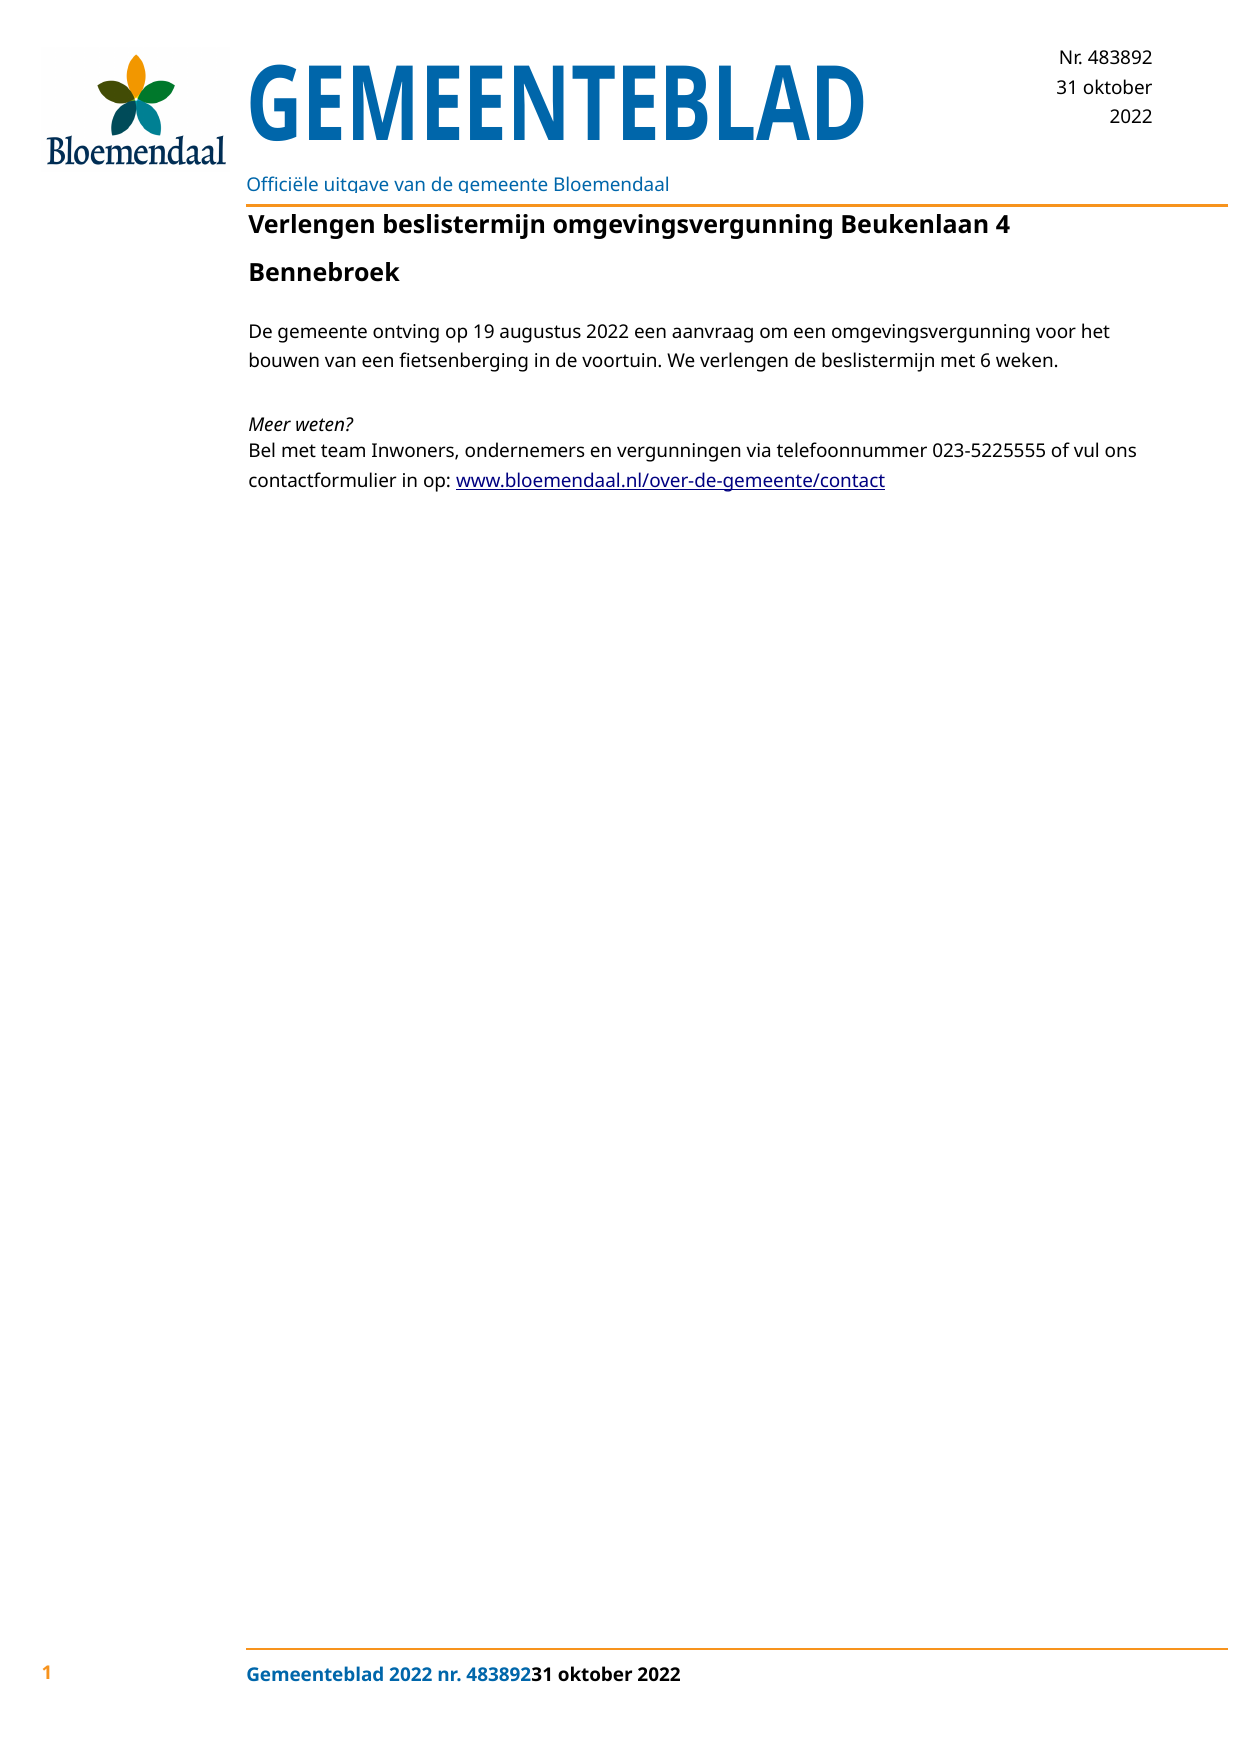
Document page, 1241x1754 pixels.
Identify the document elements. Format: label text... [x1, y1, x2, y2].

text Meer weten? [248, 411, 1152, 437]
text Verlengen beslistermijn omgevingsvergunning Beukenlaan 4 Bennebroek [248, 207, 1152, 288]
text De gemeente ontving op 19 augustus 2022 een aanvraag om een omgevingsvergunning voor het bouwen van een fietsenberging in de voortuin. We verlengen de beslistermijn met 6 weken. [248, 318, 1152, 373]
text Bel met team Inwoners, ondernemers en vergunningen via telefoonnummer 023-5225555 of vul ons contactformulier in op: www.bloemendaal.nl/over-de-gemeente/contact [248, 437, 1152, 492]
picture [41, 47, 231, 172]
